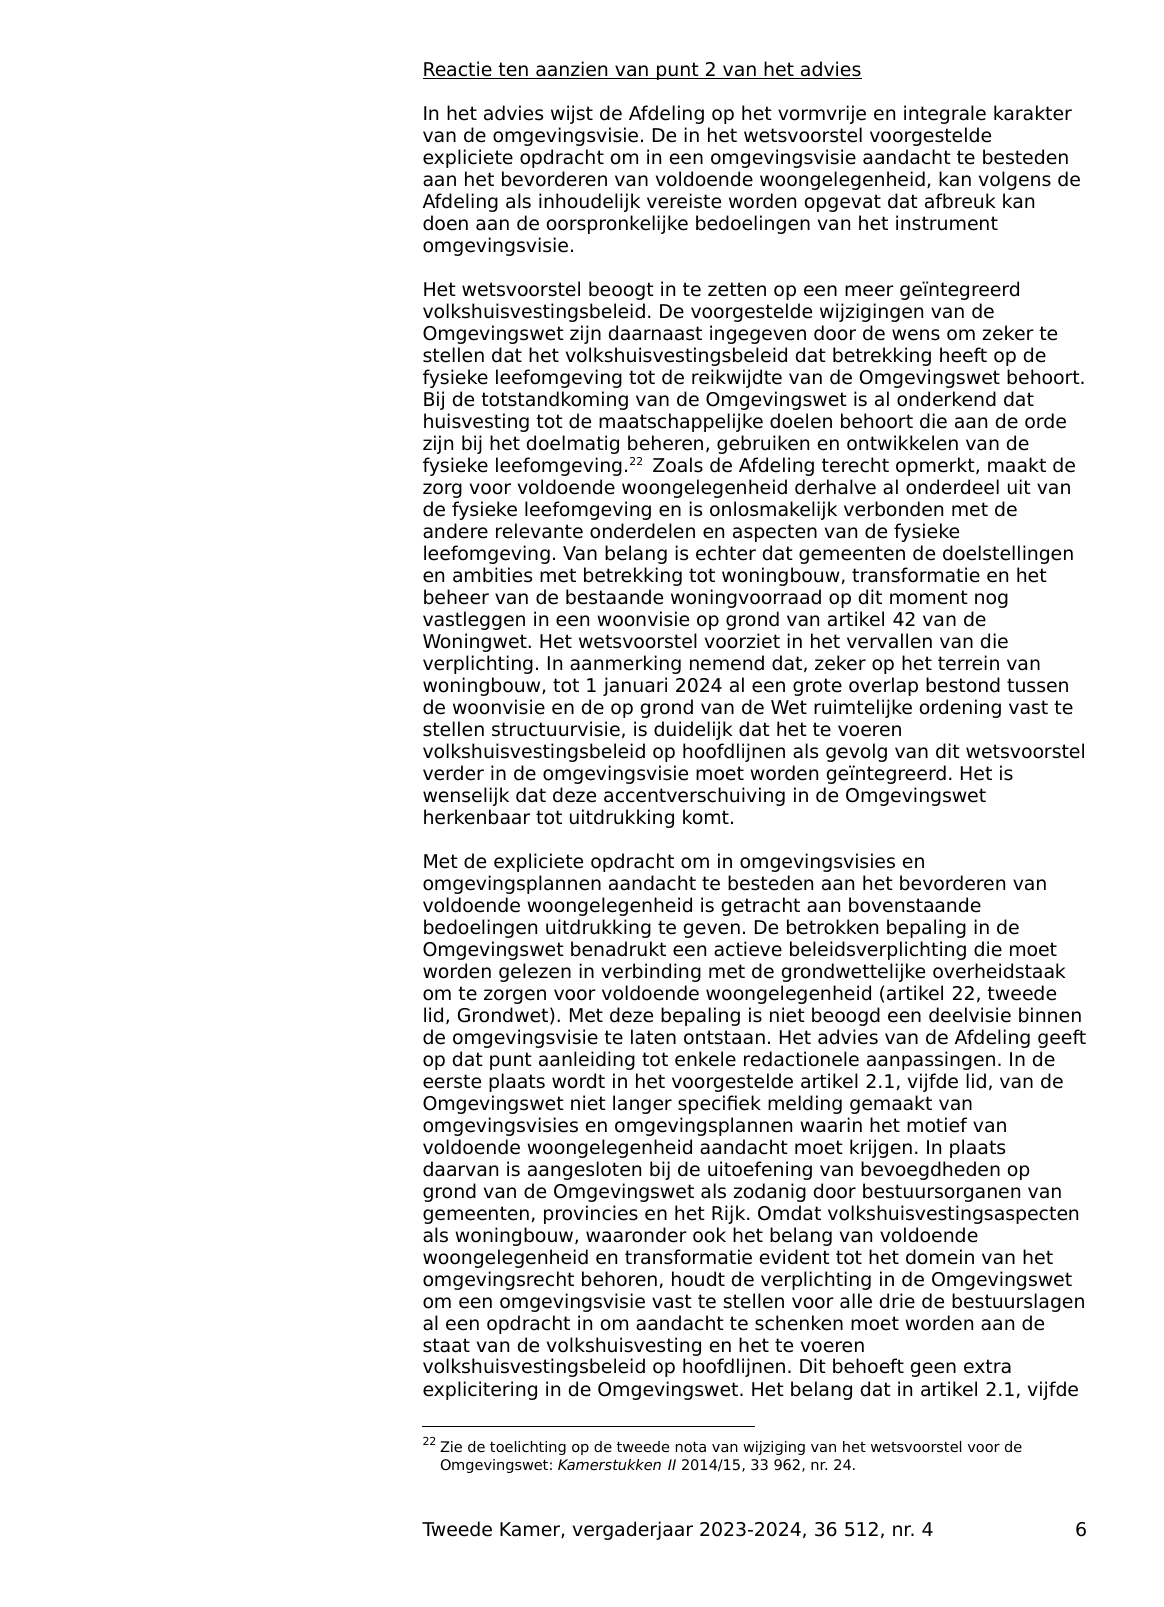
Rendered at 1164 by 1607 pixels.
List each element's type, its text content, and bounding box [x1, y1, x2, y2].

text Met de expliciete opdracht om in omgevingsvisies en omgevingsplannen aandacht te besteden aan het bevorderen van voldoende woongelegenheid is getracht aan bovenstaande bedoelingen uitdrukking te geven. De betrokken bepaling in de Omgevingswet benadrukt een actieve beleidsverplichting die moet worden gelezen in verbinding met de grondwettelijke overheidstaak om te zorgen voor voldoende woongelegenheid (artikel 22, tweede lid, Grondwet). Met deze bepaling is niet beoogd een deelvisie binnen de omgevingsvisie te laten ontstaan. Het advies van de Afdeling geeft op dat punt aanleiding tot enkele redactionele aanpassingen. In de eerste plaats wordt in het voorgestelde artikel 2.1, vijfde lid, van de Omgevingswet niet langer specifiek melding gemaakt van omgevingsvisies en omgevingsplannen waarin het motief van voldoende woongelegenheid aandacht moet krijgen. In plaats daarvan is aangesloten bij de uitoefening van bevoegdheden op grond van de Omgevingswet als zodanig door bestuursorganen van gemeenten, provincies en het Rijk. Omdat volkshuisvestingsaspecten als woningbouw, waaronder ook het belang van voldoende woongelegenheid en transformatie evident tot het domein van het omgevingsrecht behoren, houdt de verplichting in de Omgevingswet om een omgevingsvisie vast te stellen voor alle drie de bestuurslagen al een opdracht in om aandacht te schenken moet worden aan de staat van de volkshuisvesting en het te voeren volkshuisvestingsbeleid op hoofdlijnen. Dit behoeft geen extra explicitering in de Omgevingswet. Het belang dat in artikel 2.1, vijfde [422, 851, 1087, 1400]
subtitle Reactie ten aanzien van punt 2 van het advies [422, 59, 1087, 81]
text Zie de toelichting op de tweede nota van wijziging van het wetsvoorstel voor de Omgevingswet: Kamerstukken II 2014/15, 33 962, nr. 24. [422, 1435, 1087, 1474]
text In het advies wijst de Afdeling op het vormvrije en integrale karakter van de omgevingsvisie. De in het wetsvoorstel voorgestelde expliciete opdracht om in een omgevingsvisie aandacht te besteden aan het bevorderen van voldoende woongelegenheid, kan volgens de Afdeling als inhoudelijk vereiste worden opgevat dat afbreuk kan doen aan de oorspronkelijke bedoelingen van het instrument omgevingsvisie. [422, 103, 1087, 257]
text Het wetsvoorstel beoogt in te zetten op een meer geïntegreerd volkshuisvestingsbeleid. De voorgestelde wijzigingen van de Omgevingswet zijn daarnaast ingegeven door de wens om zeker te stellen dat het volkshuisvestingsbeleid dat betrekking heeft op de fysieke leefomgeving tot de reikwijdte van de Omgevingswet behoort. Bij de totstandkoming van de Omgevingswet is al onderkend dat huisvesting tot de maatschappelijke doelen behoort die aan de orde zijn bij het doelmatig beheren, gebruiken en ontwikkelen van de fysieke leefomgeving. Zoals de Afdeling terecht opmerkt, maakt de zorg voor voldoende woongelegenheid derhalve al onderdeel uit van de fysieke leefomgeving en is onlosmakelijk verbonden met de andere relevante onderdelen en aspecten van de fysieke leefomgeving. Van belang is echter dat gemeenten de doelstellingen en ambities met betrekking tot woningbouw, transformatie en het beheer van de bestaande woningvoorraad op dit moment nog vastleggen in een woonvisie op grond van artikel 42 van de Woningwet. Het wetsvoorstel voorziet in het vervallen van die verplichting. In aanmerking nemend dat, zeker op het terrein van woningbouw, tot 1 januari 2024 al een grote overlap bestond tussen de woonvisie en de op grond van de Wet ruimtelijke ordening vast te stellen structuurvisie, is duidelijk dat het te voeren volkshuisvestingsbeleid op hoofdlijnen als gevolg van dit wetsvoorstel verder in de omgevingsvisie moet worden geïntegreerd. Het is wenselijk dat deze accentverschuiving in de Omgevingswet herkenbaar tot uitdrukking komt. [422, 279, 1087, 829]
